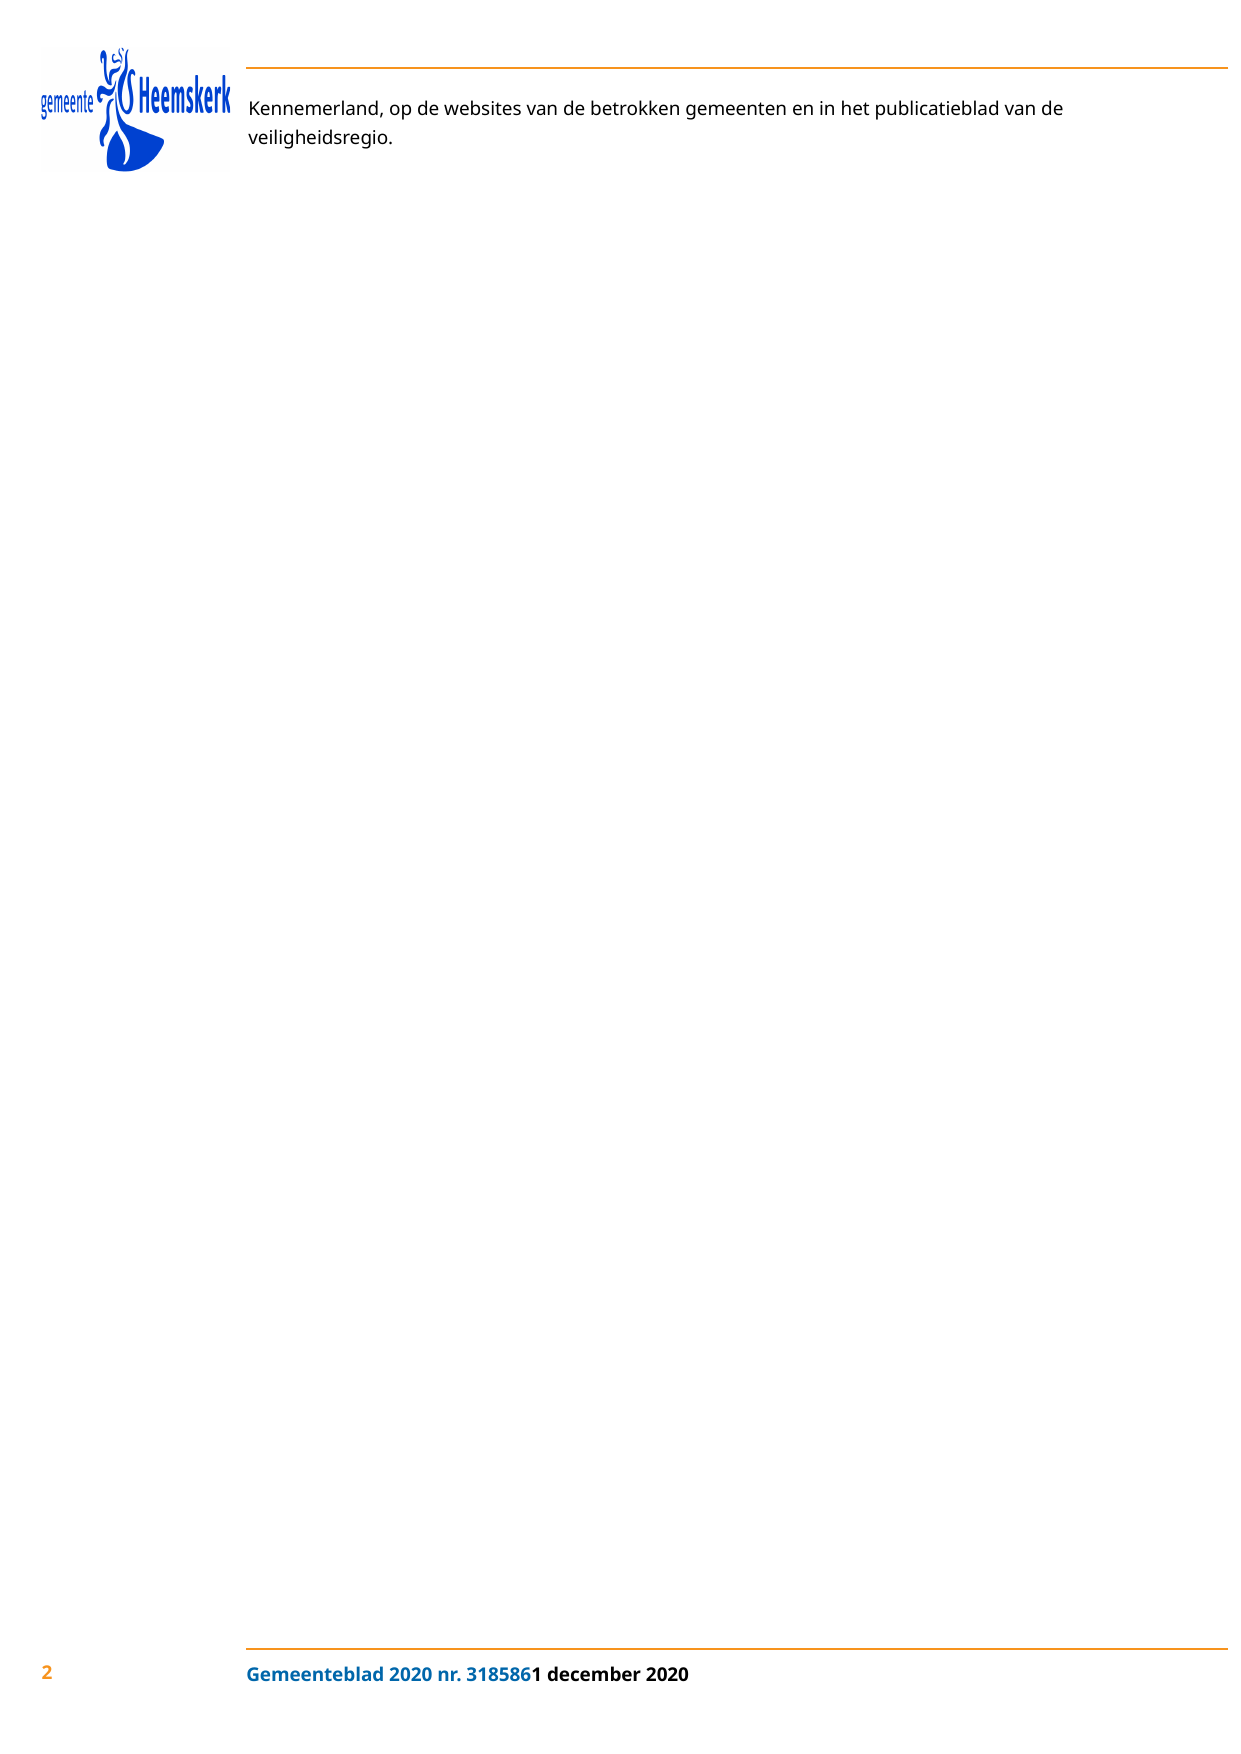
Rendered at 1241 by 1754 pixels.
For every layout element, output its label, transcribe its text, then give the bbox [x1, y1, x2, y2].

picture [41, 47, 231, 172]
text Kennemerland, op de websites van de betrokken gemeenten en in het publicatieblad van de veiligheidsregio. [248, 95, 1152, 150]
